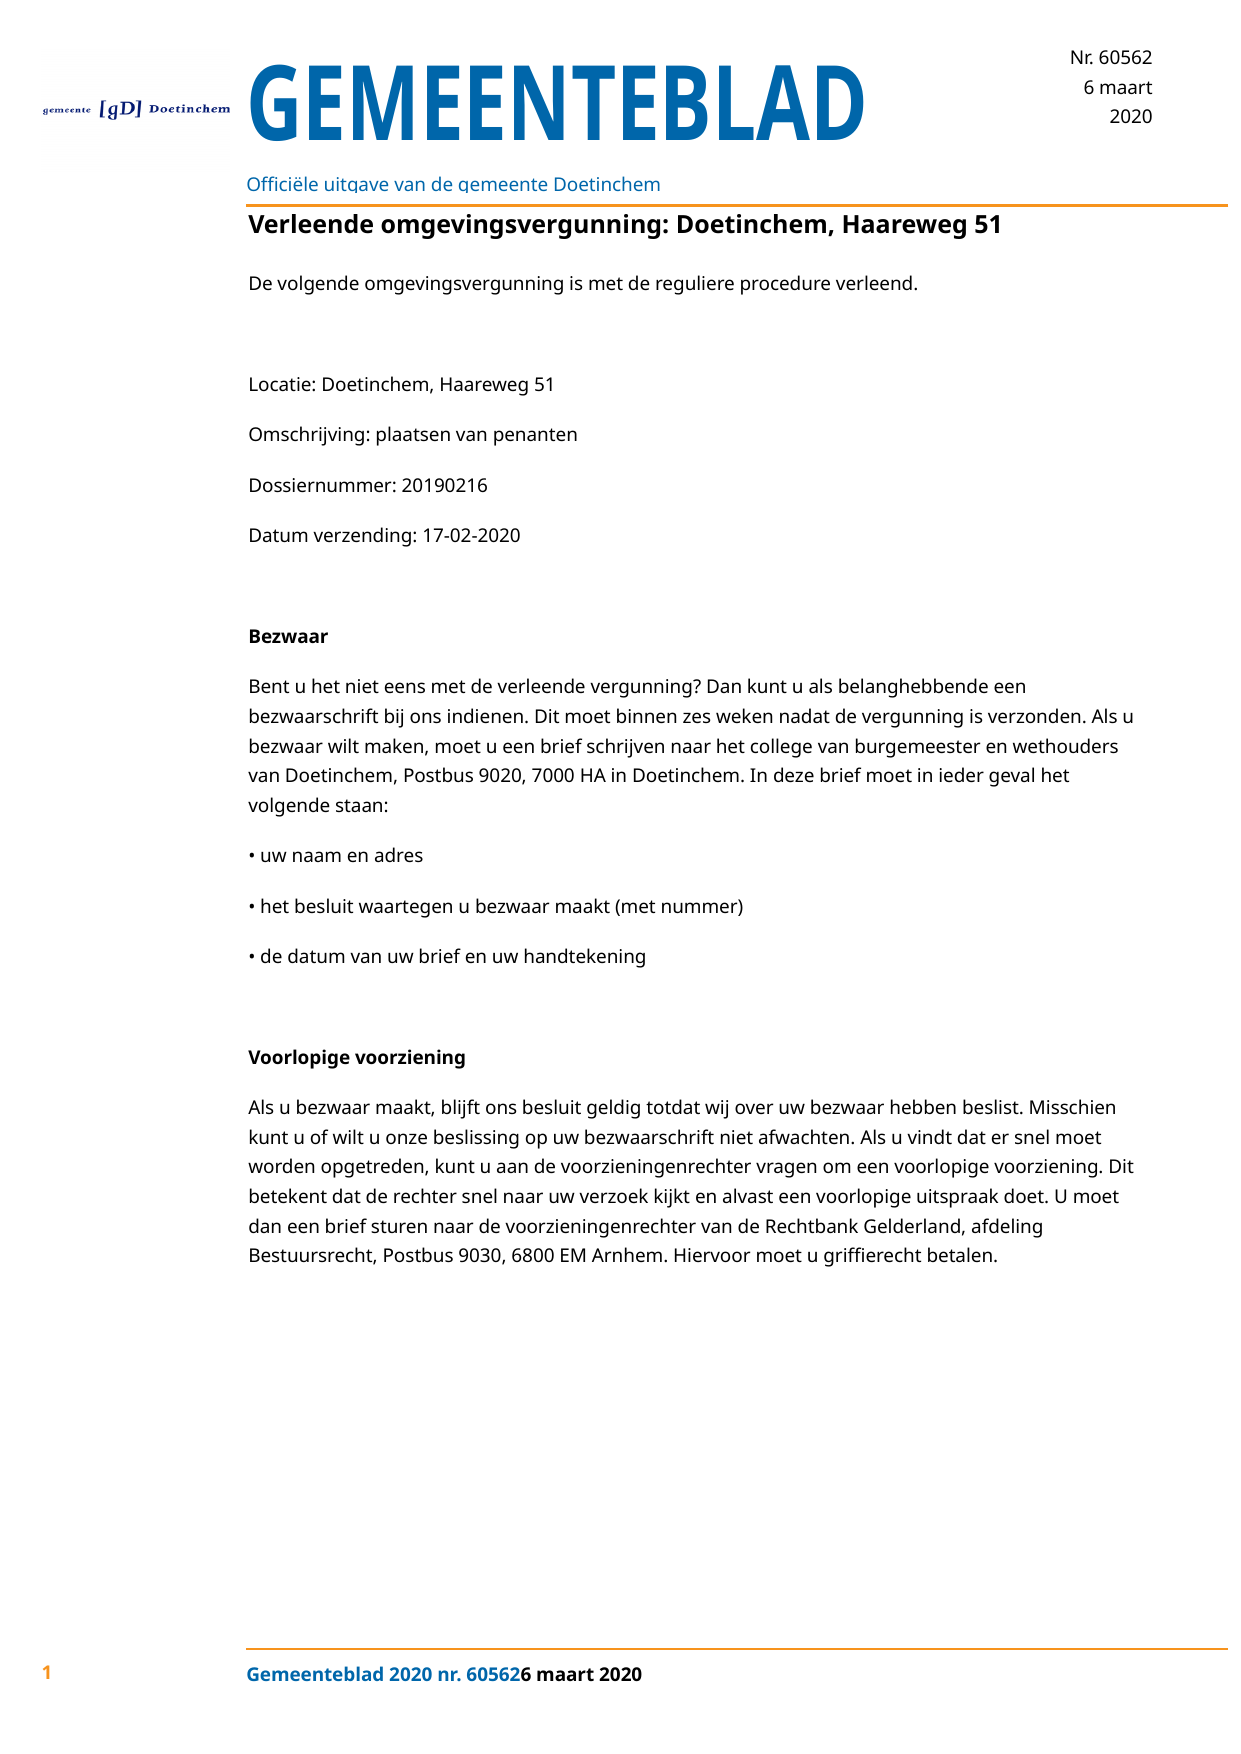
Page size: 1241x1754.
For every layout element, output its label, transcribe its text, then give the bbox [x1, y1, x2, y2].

text • de datum van uw brief en uw handtekening [248, 943, 1152, 969]
picture [41, 47, 231, 172]
text De volgende omgevingsvergunning is met de reguliere procedure verleend. [248, 270, 1152, 296]
text • het besluit waartegen u bezwaar maakt (met nummer) [248, 893, 1152, 918]
text Omschrijving: plaatsen van penanten [248, 422, 1152, 447]
text Bent u het niet eens met de verleende vergunning? Dan kunt u als belanghebbende een bezwaarschrift bij ons indienen. Dit moet binnen zes weken nadat de vergunning is verzonden. Als u bezwaar wilt maken, moet u een brief schrijven naar het college van burgemeester en wethouders van Doetinchem, Postbus 9020, 7000 HA in Doetinchem. In deze brief moet in ieder geval het volgende staan: [248, 674, 1152, 818]
text Bezwaar [248, 623, 1152, 649]
text • uw naam en adres [248, 842, 1152, 868]
text Verleende omgevingsvergunning: Doetinchem, Haareweg 51 [248, 207, 1152, 241]
text Datum verzending: 17-02-2020 [248, 522, 1152, 548]
text Voorlopige voorziening [248, 1044, 1152, 1070]
text Locatie: Doetinchem, Haareweg 51 [248, 371, 1152, 397]
text Als u bezwaar maakt, blijft ons besluit geldig totdat wij over uw bezwaar hebben beslist. Misschien kunt u of wilt u onze beslissing op uw bezwaarschrift niet afwachten. Als u vindt dat er snel moet worden opgetreden, kunt u aan de voorzieningenrechter vragen om een voorlopige voorziening. Dit betekent dat de rechter snel naar uw verzoek kijkt en alvast een voorlopige uitspraak doet. U moet dan een brief sturen naar de voorzieningenrechter van de Rechtbank Gelderland, afdeling Bestuursrecht, Postbus 9030, 6800 EM Arnhem. Hiervoor moet u griffierecht betalen. [248, 1094, 1152, 1268]
text Dossiernummer: 20190216 [248, 472, 1152, 498]
